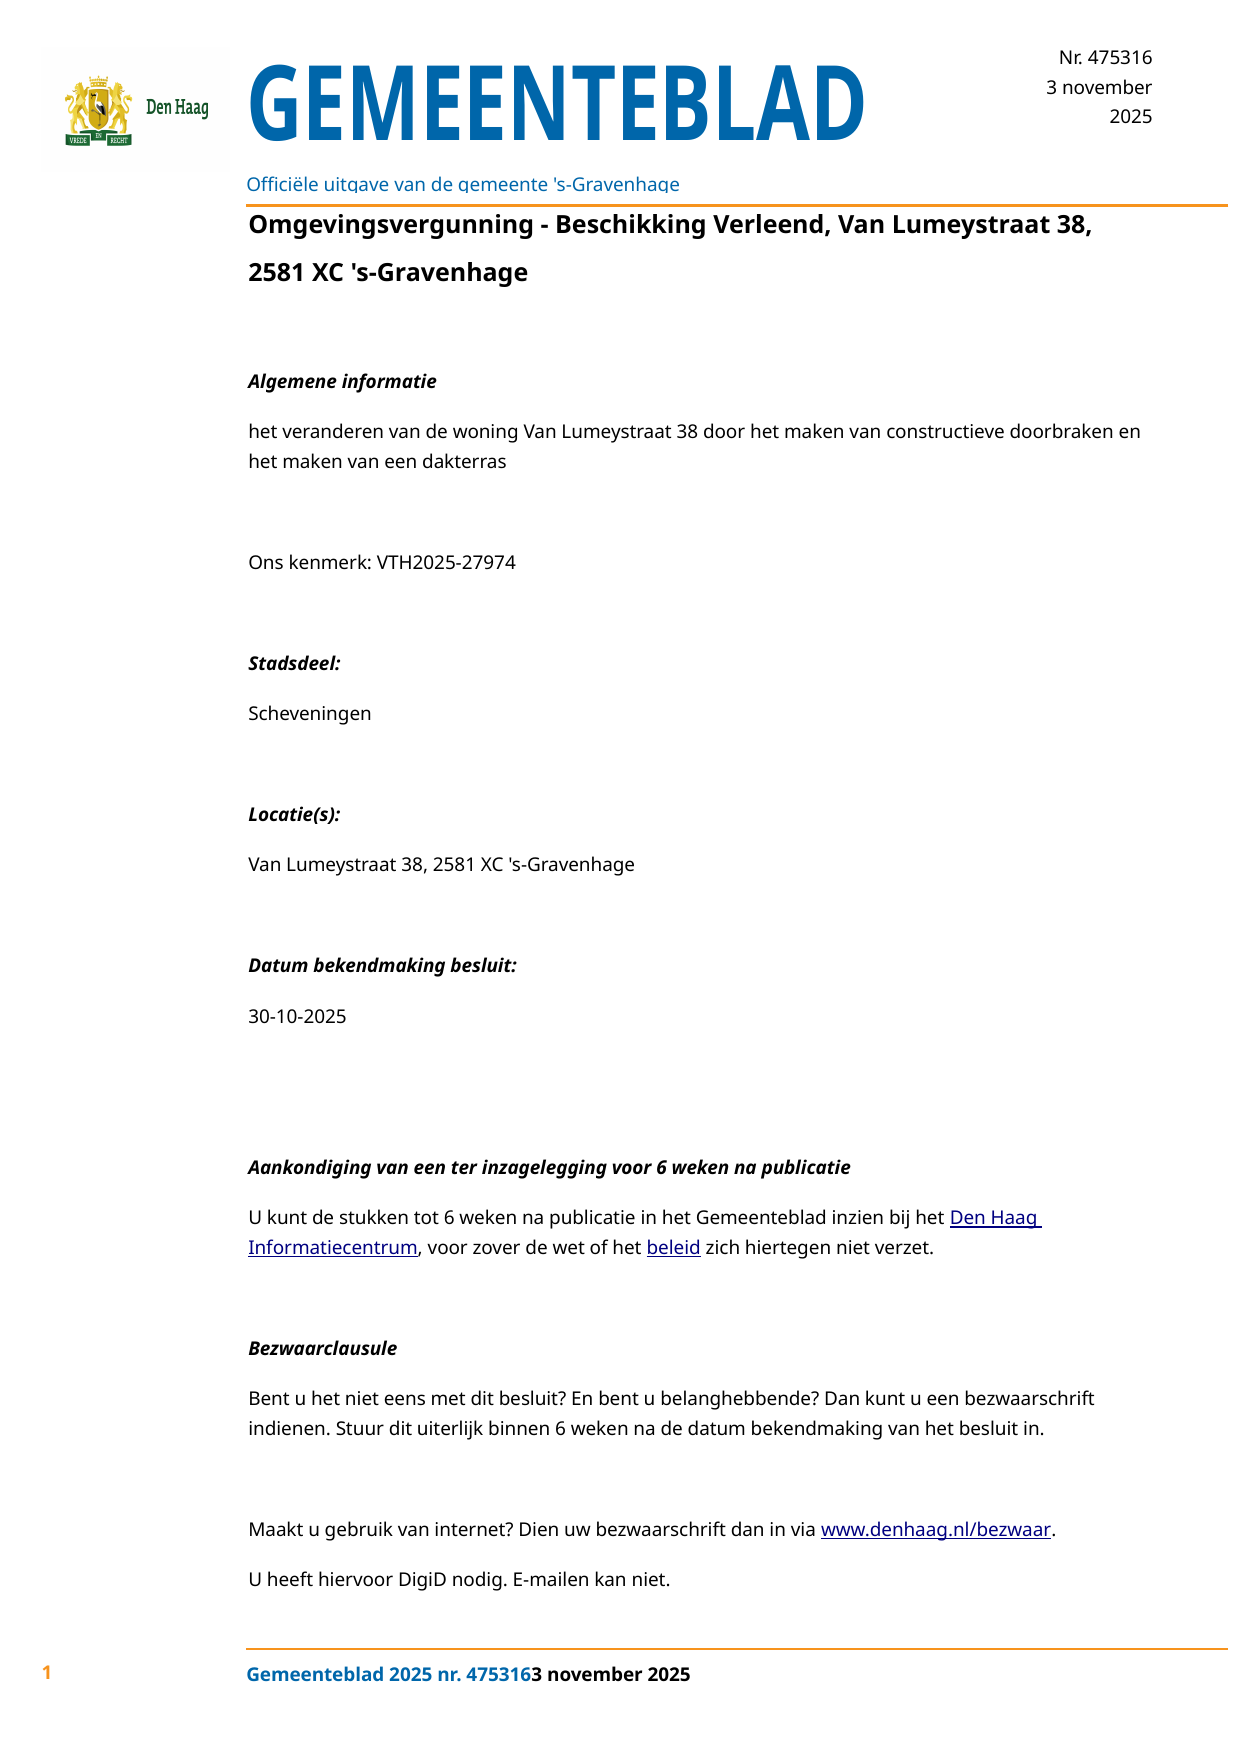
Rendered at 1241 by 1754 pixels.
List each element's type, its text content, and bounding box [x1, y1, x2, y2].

text Scheveningen [248, 700, 1152, 726]
text Locatie(s): [248, 801, 1152, 827]
text Bezwaarclausule [248, 1335, 1152, 1361]
text Bent u het niet eens met dit besluit? En bent u belanghebbende? Dan kunt u een bezwaarschrift indienen. Stuur dit uiterlijk binnen 6 weken na de datum bekendmaking van het besluit in. [248, 1385, 1152, 1441]
picture [41, 47, 231, 172]
text Ons kenmerk: VTH2025-27974 [248, 549, 1152, 575]
text Maakt u gebruik van internet? Dien uw bezwaarschrift dan in via www.denhaag.nl/bezwaar. [248, 1516, 1152, 1542]
text Aankondiging van een ter inzagelegging voor 6 weken na publicatie [248, 1154, 1152, 1180]
text 30-10-2025 [248, 1003, 1152, 1029]
text Datum bekendmaking besluit: [248, 952, 1152, 978]
text Stadsdeel: [248, 650, 1152, 676]
text Omgevingsvergunning - Beschikking Verleend, Van Lumeystraat 38, 2581 XC 's-Gravenhage [248, 207, 1152, 288]
text Van Lumeystraat 38, 2581 XC 's-Gravenhage [248, 852, 1152, 877]
text U heeft hiervoor DigiD nodig. E-mailen kan niet. [248, 1566, 1152, 1592]
text het veranderen van de woning Van Lumeystraat 38 door het maken van constructieve doorbraken en het maken van een dakterras [248, 419, 1152, 474]
text Algemene informatie [248, 368, 1152, 394]
text U kunt de stukken tot 6 weken na publicatie in het Gemeenteblad inzien bij het Den Haag Informatiecentrum, voor zover de wet of het beleid zich hiertegen niet verzet. [248, 1204, 1152, 1260]
